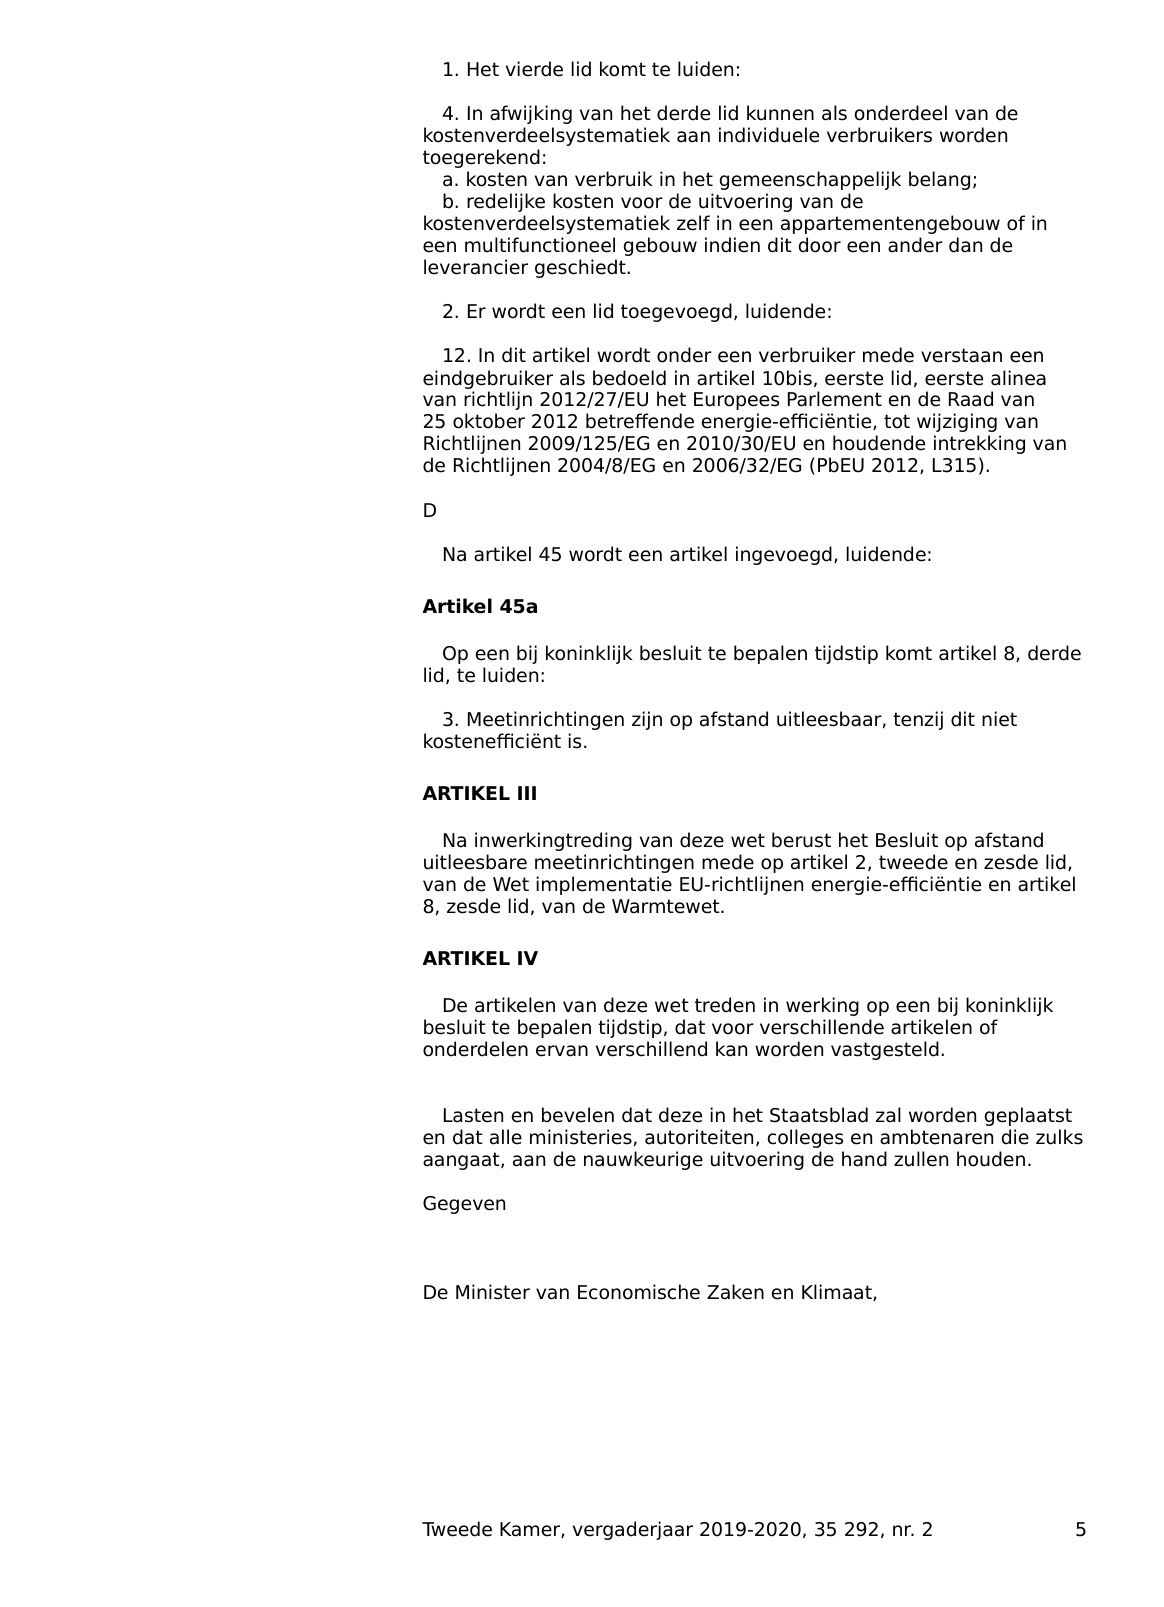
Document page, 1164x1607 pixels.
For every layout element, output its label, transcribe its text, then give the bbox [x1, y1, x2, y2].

text Na artikel 45 wordt een artikel ingevoegd, luidende: [422, 544, 1087, 566]
text a. kosten van verbruik in het gemeenschappelijk belang; [422, 169, 1087, 191]
subtitle ARTIKEL IV [422, 948, 1087, 969]
text 1. Het vierde lid komt te luiden: [422, 59, 1087, 81]
text D [422, 499, 1087, 521]
text b. redelijke kosten voor de uitvoering van de kostenverdeelsystematiek zelf in een appartementengebouw of in een multifunctioneel gebouw indien dit door een ander dan de leverancier geschiedt. [422, 191, 1087, 279]
text 2. Er wordt een lid toegevoegd, luidende: [422, 301, 1087, 323]
text 12. In dit artikel wordt onder een verbruiker mede verstaan een eindgebruiker als bedoeld in artikel 10bis, eerste lid, eerste alinea van richtlijn 2012/27/EU het Europees Parlement en de Raad van 25 oktober 2012 betreffende energie-efficiëntie, tot wijziging van Richtlijnen 2009/125/EG en 2010/30/EU en houdende intrekking van de Richtlijnen 2004/8/EG en 2006/32/EG (PbEU 2012, L315). [422, 345, 1087, 477]
text De artikelen van deze wet treden in werking op een bij koninklijk besluit te bepalen tijdstip, dat voor verschillende artikelen of onderdelen ervan verschillend kan worden vastgesteld. [422, 994, 1087, 1061]
subtitle ARTIKEL III [422, 783, 1087, 805]
text Gegeven [422, 1193, 1087, 1215]
text Na inwerkingtreding van deze wet berust het Besluit op afstand uitleesbare meetinrichtingen mede op artikel 2, tweede en zesde lid, van de Wet implementatie EU-richtlijnen energie-efficiëntie en artikel 8, zesde lid, van de Warmtewet. [422, 830, 1087, 918]
text Lasten en bevelen dat deze in het Staatsblad zal worden geplaatst en dat alle ministeries, autoriteiten, colleges en ambtenaren die zulks aangaat, aan de nauwkeurige uitvoering de hand zullen houden. [422, 1105, 1087, 1171]
text Op een bij koninklijk besluit te bepalen tijdstip komt artikel 8, derde lid, te luiden: [422, 643, 1087, 687]
subtitle Artikel 45a [422, 596, 1087, 618]
text De Minister van Economische Zaken en Klimaat, [422, 1282, 1087, 1303]
text 4. In afwijking van het derde lid kunnen als onderdeel van de kostenverdeelsystematiek aan individuele verbruikers worden toegerekend: [422, 103, 1087, 169]
text 3. Meetinrichtingen zijn op afstand uitleesbaar, tenzij dit niet kostenefficiënt is. [422, 709, 1087, 753]
